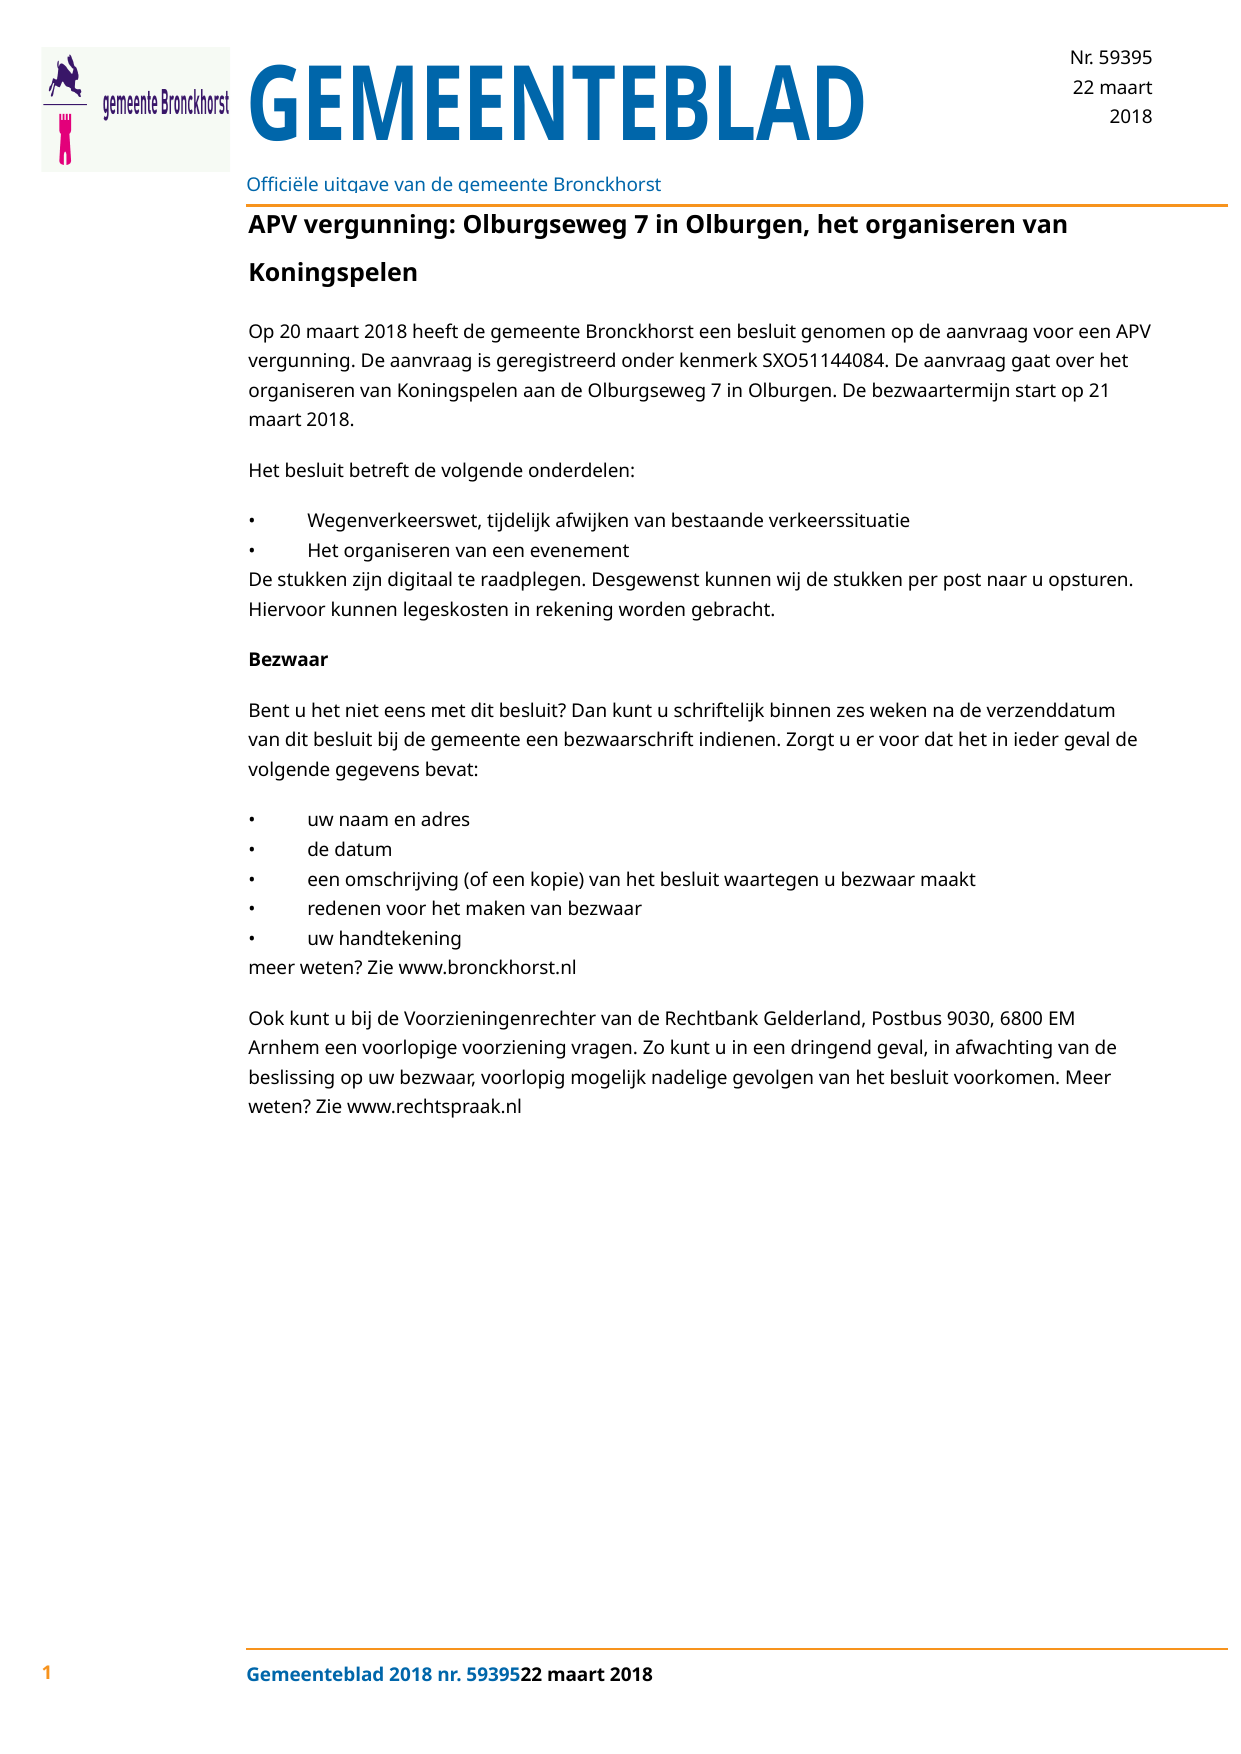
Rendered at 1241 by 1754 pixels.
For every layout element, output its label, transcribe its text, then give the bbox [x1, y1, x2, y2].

list uw handtekening [248, 925, 1152, 951]
text Het besluit betreft de volgende onderdelen: [248, 457, 1152, 483]
text meer weten? Zie www.bronckhorst.nl [248, 954, 1152, 980]
list Wegenverkeerswet, tijdelijk afwijken van bestaande verkeerssituatie [248, 507, 1152, 533]
text De stukken zijn digitaal te raadplegen. Desgewenst kunnen wij de stukken per post naar u opsturen. Hiervoor kunnen legeskosten in rekening worden gebracht. [248, 567, 1152, 622]
picture [41, 47, 231, 172]
list de datum [248, 836, 1152, 862]
list een omschrijving (of een kopie) van het besluit waartegen u bezwaar maakt [248, 866, 1152, 892]
text Ook kunt u bij de Voorzieningenrechter van de Rechtbank Gelderland, Postbus 9030, 6800 EM Arnhem een voorlopige voorziening vragen. Zo kunt u in een dringend geval, in afwachting van de beslissing op uw bezwaar, voorlopig mogelijk nadelige gevolgen van het besluit voorkomen. Meer weten? Zie www.rechtspraak.nl [248, 1005, 1152, 1119]
list redenen voor het maken van bezwaar [248, 895, 1152, 921]
text APV vergunning: Olburgseweg 7 in Olburgen, het organiseren van Koningspelen [248, 207, 1152, 288]
list Het organiseren van een evenement [248, 537, 1152, 563]
text Bezwaar [248, 647, 1152, 672]
text Op 20 maart 2018 heeft de gemeente Bronckhorst een besluit genomen op de aanvraag voor een APV vergunning. De aanvraag is geregistreerd onder kenmerk SXO51144084. De aanvraag gaat over het organiseren van Koningspelen aan de Olburgseweg 7 in Olburgen. De bezwaartermijn start op 21 maart 2018. [248, 318, 1152, 432]
list uw naam en adres [248, 807, 1152, 832]
text Bent u het niet eens met dit besluit? Dan kunt u schriftelijk binnen zes weken na de verzenddatum van dit besluit bij de gemeente een bezwaarschrift indienen. Zorgt u er voor dat het in ieder geval de volgende gegevens bevat: [248, 697, 1152, 782]
